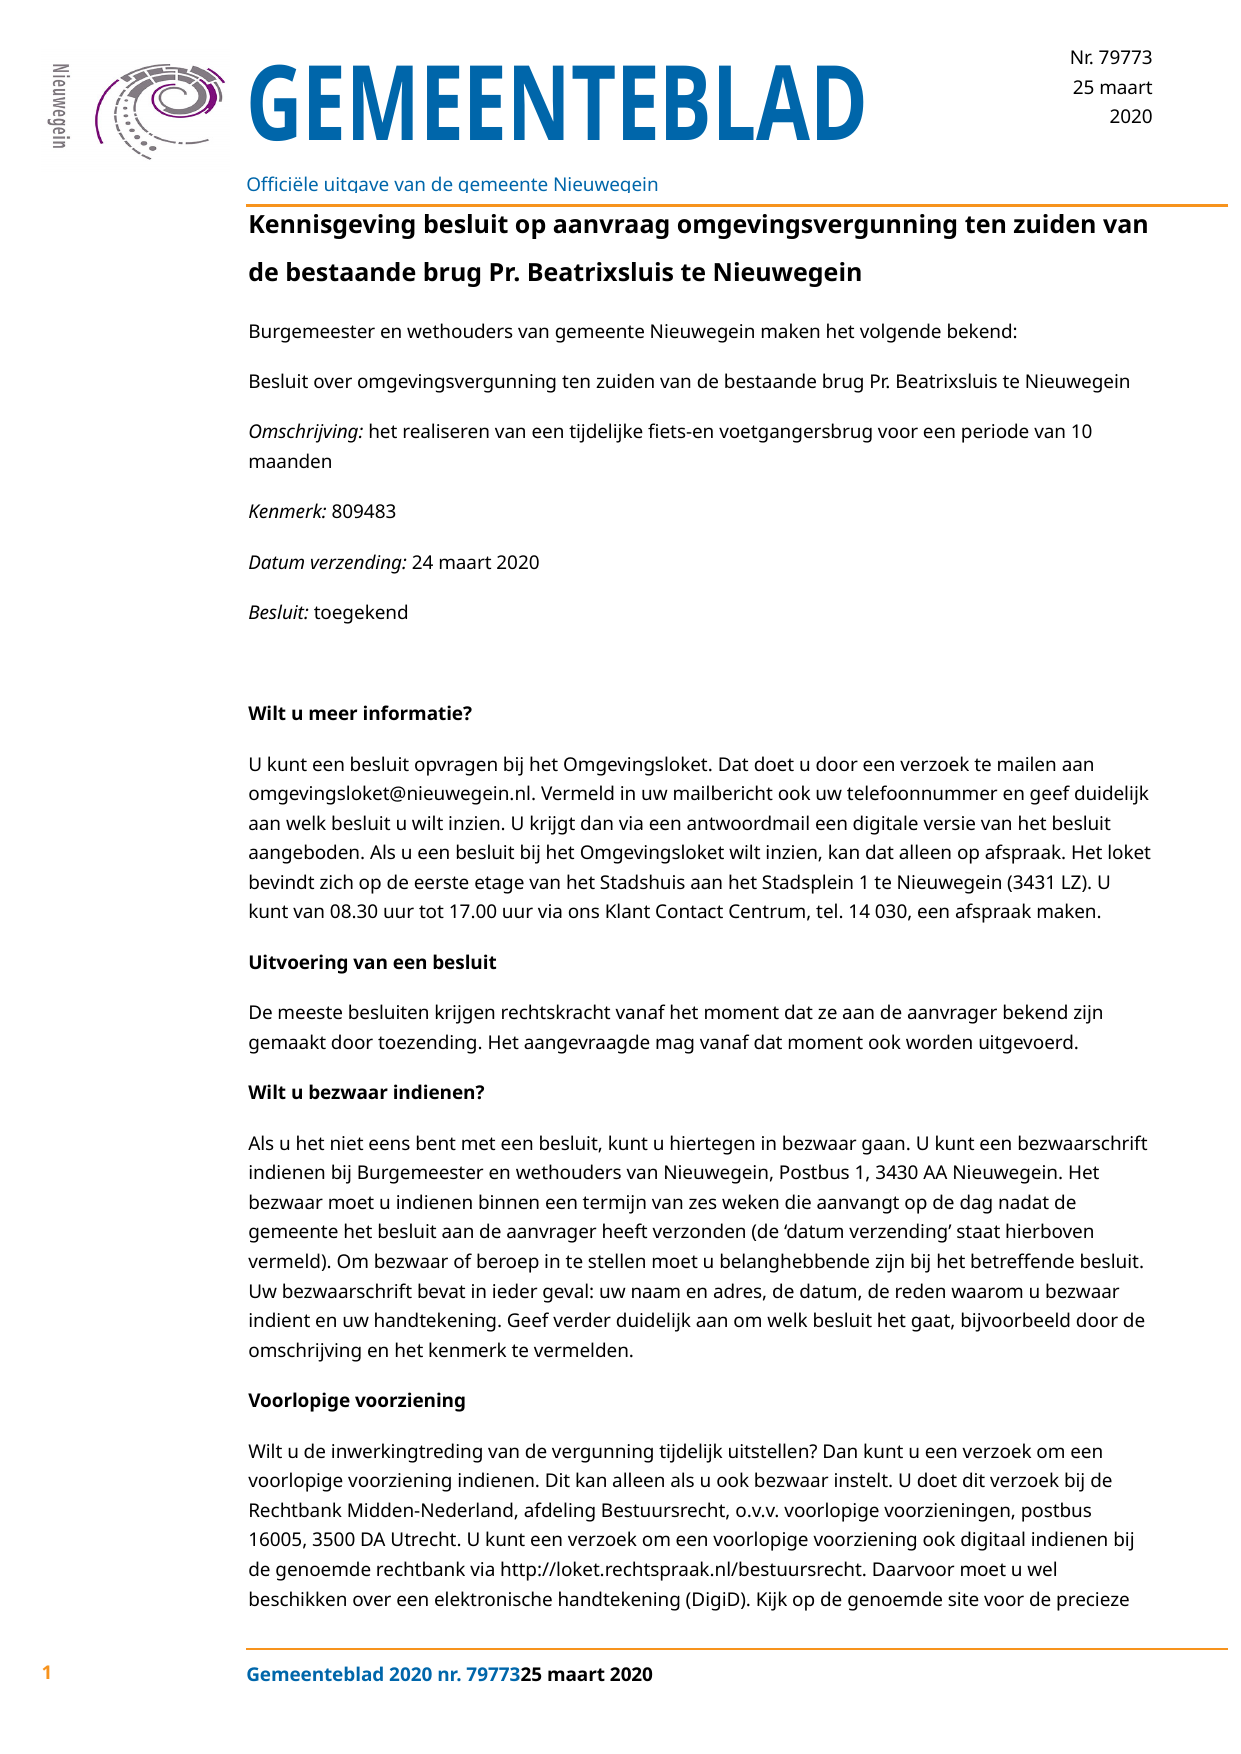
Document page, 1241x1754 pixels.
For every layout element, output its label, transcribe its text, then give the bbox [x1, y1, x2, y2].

text Wilt u bezwaar indienen? [248, 1079, 1152, 1105]
text Datum verzending: 24 maart 2020 [248, 549, 1152, 575]
text Uitvoering van een besluit [248, 949, 1152, 975]
text Besluit: toegekend [248, 599, 1152, 625]
text U kunt een besluit opvragen bij het Omgevingsloket. Dat doet u door een verzoek te mailen aan omgevingsloket@nieuwegein.nl. Vermeld in uw mailbericht ook uw telefoonnummer en geef duidelijk aan welk besluit u wilt inzien. U krijgt dan via een antwoordmail een digitale versie van het besluit aangeboden. Als u een besluit bij het Omgevingsloket wilt inzien, kan dat alleen op afspraak. Het loket bevindt zich op de eerste etage van het Stadshuis aan het Stadsplein 1 te Nieuwegein (3431 LZ). U kunt van 08.30 uur tot 17.00 uur via ons Klant Contact Centrum, tel. 14 030, een afspraak maken. [248, 751, 1152, 924]
text Kenmerk: 809483 [248, 499, 1152, 524]
text Voorlopige voorziening [248, 1387, 1152, 1413]
picture [41, 47, 231, 172]
text Burgemeester en wethouders van gemeente Nieuwegein maken het volgende bekend: [248, 318, 1152, 344]
text Wilt u de inwerkingtreding van de vergunning tijdelijk uitstellen? Dan kunt u een verzoek om een voorlopige voorziening indienen. Dit kan alleen als u ook bezwaar instelt. U doet dit verzoek bij de Rechtbank Midden-Nederland, afdeling Bestuursrecht, o.v.v. voorlopige voorzieningen, postbus 16005, 3500 DA Utrecht. U kunt een verzoek om een voorlopige voorziening ook digitaal indienen bij de genoemde rechtbank via http://loket.rechtspraak.nl/bestuursrecht. Daarvoor moet u wel beschikken over een elektronische handtekening (DigiD). Kijk op de genoemde site voor de precieze [248, 1438, 1152, 1612]
text Als u het niet eens bent met een besluit, kunt u hiertegen in bezwaar gaan. U kunt een bezwaarschrift indienen bij Burgemeester en wethouders van Nieuwegein, Postbus 1, 3430 AA Nieuwegein. Het bezwaar moet u indienen binnen een termijn van zes weken die aanvangt op de dag nadat de gemeente het besluit aan de aanvrager heeft verzonden (de ‘datum verzending’ staat hierboven vermeld). Om bezwaar of beroep in te stellen moet u belanghebbende zijn bij het betreffende besluit. Uw bezwaarschrift bevat in ieder geval: uw naam en adres, de datum, de reden waarom u bezwaar indient en uw handtekening. Geef verder duidelijk aan om welk besluit het gaat, bijvoorbeeld door de omschrijving en het kenmerk te vermelden. [248, 1130, 1152, 1363]
text Kennisgeving besluit op aanvraag omgevingsvergunning ten zuiden van de bestaande brug Pr. Beatrixsluis te Nieuwegein [248, 207, 1152, 288]
text Omschrijving: het realiseren van een tijdelijke fiets-en voetgangersbrug voor een periode van 10 maanden [248, 419, 1152, 474]
text Besluit over omgevingsvergunning ten zuiden van de bestaande brug Pr. Beatrixsluis te Nieuwegein [248, 368, 1152, 394]
text De meeste besluiten krijgen rechtskracht vanaf het moment dat ze aan de aanvrager bekend zijn gemaakt door toezending. Het aangevraagde mag vanaf dat moment ook worden uitgevoerd. [248, 999, 1152, 1055]
text Wilt u meer informatie? [248, 700, 1152, 726]
